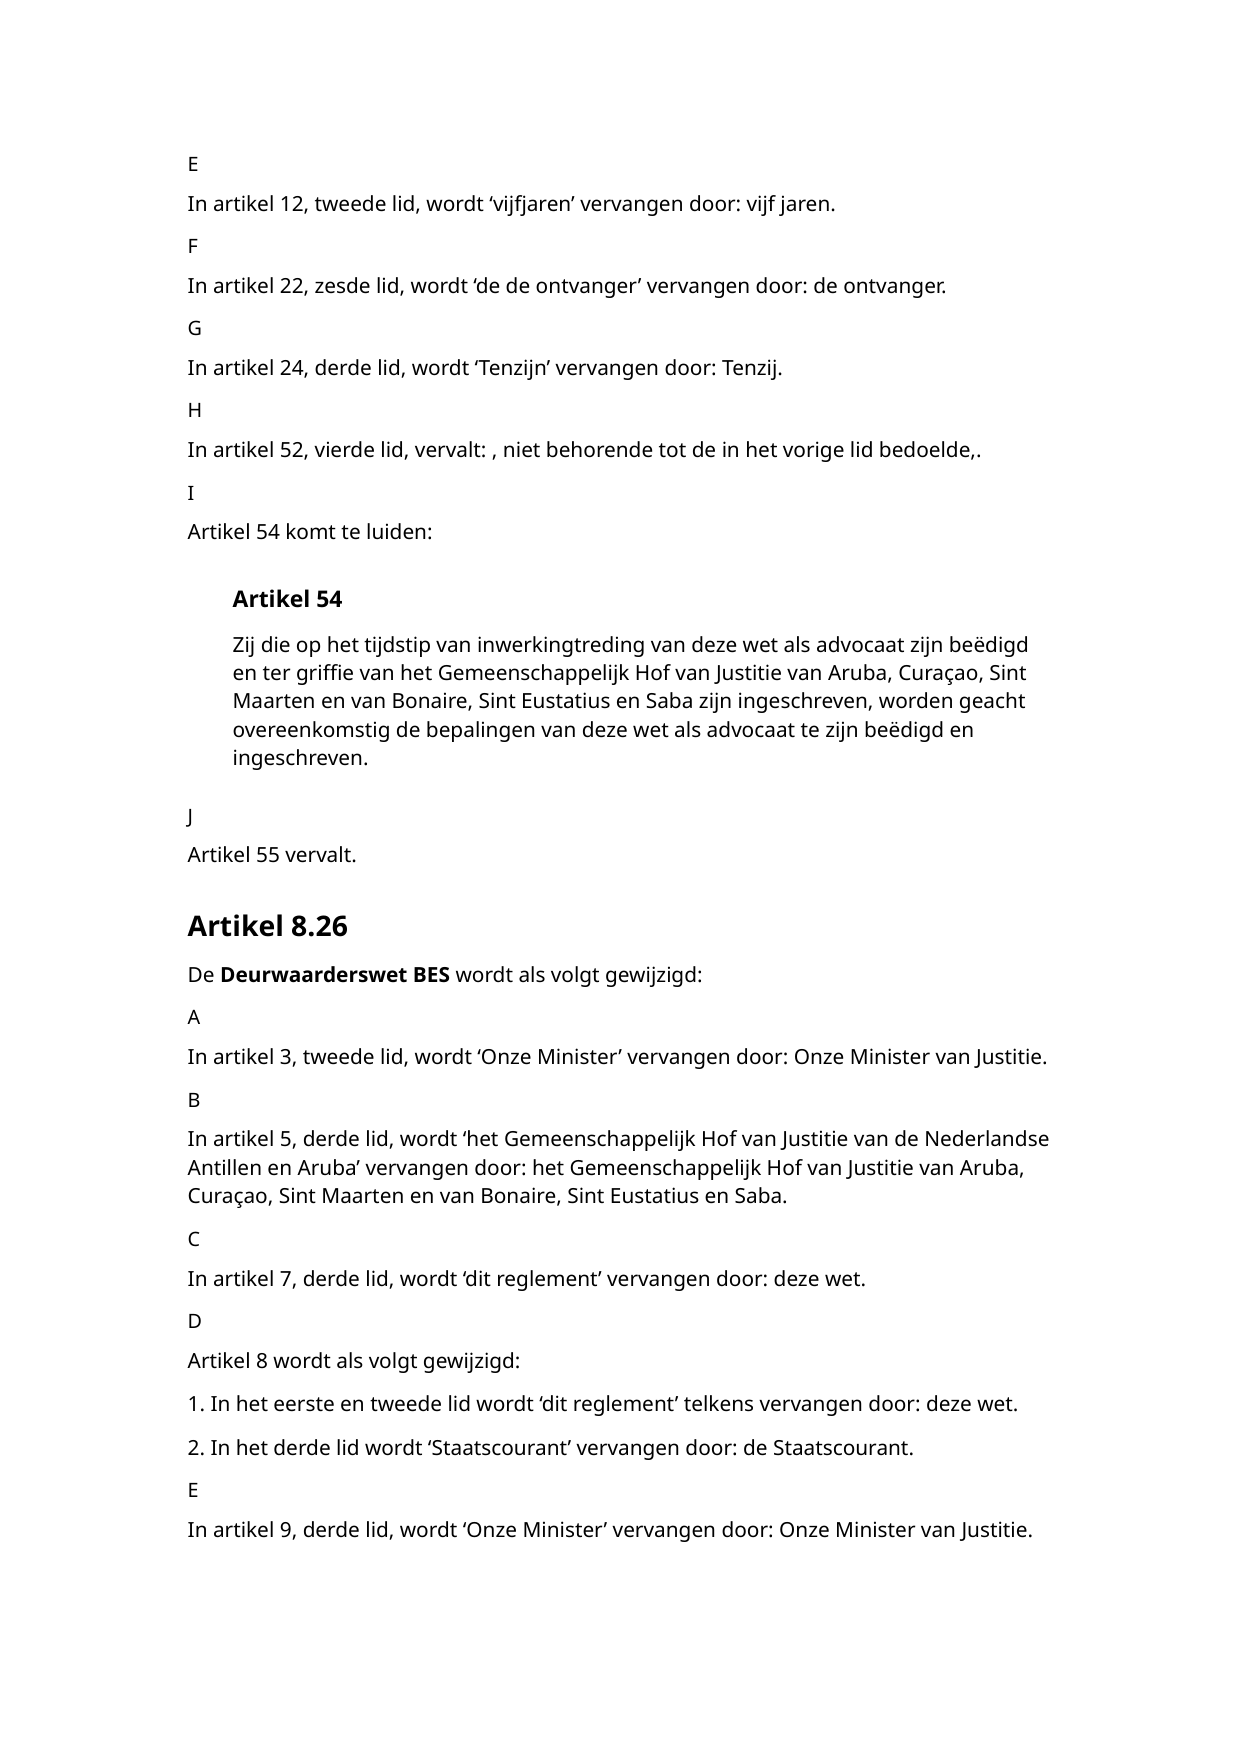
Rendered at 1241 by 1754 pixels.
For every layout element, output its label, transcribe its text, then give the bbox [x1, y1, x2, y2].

text De Deurwaarderswet BES wordt als volgt gewijzigd: [187, 960, 1053, 989]
text E [187, 1476, 1053, 1503]
text In artikel 3, tweede lid, wordt ‘Onze Minister’ vervangen door: Onze Minister van Justitie. [187, 1042, 1053, 1071]
text In artikel 7, derde lid, wordt ‘dit reglement’ vervangen door: deze wet. [187, 1264, 1053, 1292]
text Artikel 55 vervalt. [187, 841, 1053, 869]
text B [187, 1086, 1053, 1113]
text In artikel 24, derde lid, wordt ‘Tenzijn’ vervangen door: Tenzij. [187, 353, 1053, 382]
subtitle Artikel 54 [232, 583, 1053, 615]
text 1. In het eerste en tweede lid wordt ‘dit reglement’ telkens vervangen door: deze wet. [187, 1389, 1053, 1418]
text In artikel 22, zesde lid, wordt ‘de de ontvanger’ vervangen door: de ontvanger. [187, 271, 1053, 299]
text Artikel 8 wordt als volgt gewijzigd: [187, 1346, 1053, 1374]
text C [187, 1225, 1053, 1252]
text A [187, 1004, 1053, 1031]
text In artikel 5, derde lid, wordt ‘het Gemeenschappelijk Hof van Justitie van de Nederlandse Antillen en Aruba’ vervangen door: het Gemeenschappelijk Hof van Justitie van Aruba, Curaçao, Sint Maarten en van Bonaire, Sint Eustatius en Saba. [187, 1124, 1053, 1210]
text E [187, 150, 1053, 177]
text In artikel 52, vierde lid, vervalt: , niet behorende tot de in het vorige lid bedoelde,. [187, 435, 1053, 464]
text Artikel 54 komt te luiden: [187, 517, 1053, 546]
text In artikel 9, derde lid, wordt ‘Onze Minister’ vervangen door: Onze Minister van Justitie. [187, 1515, 1053, 1543]
text I [187, 479, 1053, 506]
text Zij die op het tijdstip van inwerkingtreding van deze wet als advocaat zijn beëdigd en ter griffie van het Gemeenschappelijk Hof van Justitie van Aruba, Curaçao, Sint Maarten en van Bonaire, Sint Eustatius en Saba zijn ingeschreven, worden geacht overeenkomstig de bepalingen van deze wet als advocaat te zijn beëdigd en ingeschreven. [232, 630, 1053, 772]
text F [187, 232, 1053, 259]
text In artikel 12, tweede lid, wordt ‘vijfjaren’ vervangen door: vijf jaren. [187, 189, 1053, 217]
text D [187, 1307, 1053, 1334]
text H [187, 397, 1053, 423]
subtitle Artikel 8.26 [187, 907, 1053, 945]
text G [187, 314, 1053, 341]
text 2. In het derde lid wordt ‘Staatscourant’ vervangen door: de Staatscourant. [187, 1433, 1053, 1461]
text J [187, 802, 1053, 829]
